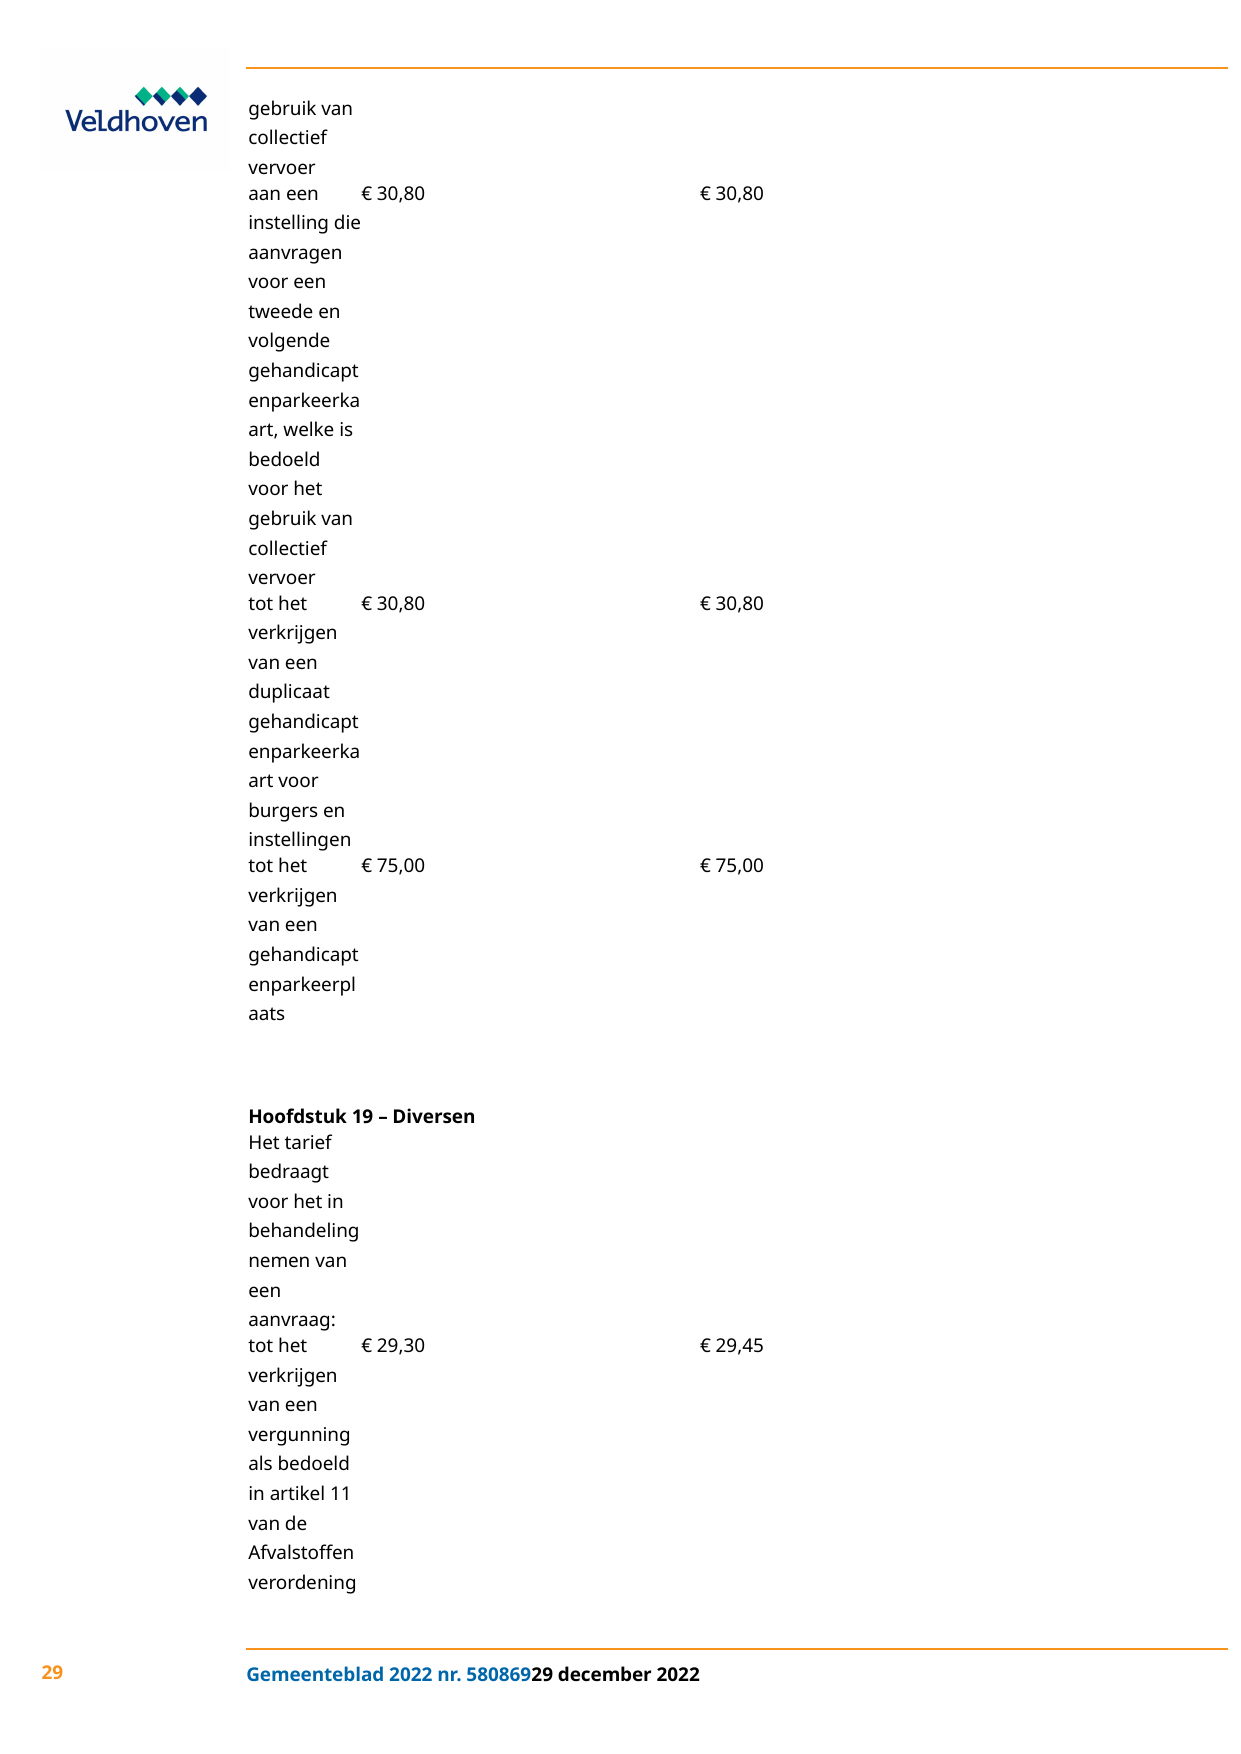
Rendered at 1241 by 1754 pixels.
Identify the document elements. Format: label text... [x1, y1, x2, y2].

table_cell € 75,00 [361, 853, 700, 1026]
table_cell € 75,00 [700, 853, 926, 1026]
table_cell aan een instelling die aanvragen voor een tweede en volgende gehandicaptenparkeerkaart, welke is bedoeld voor het gebruik van collectief vervoer [248, 180, 361, 590]
table_cell [926, 1129, 1152, 1332]
table_cell [361, 1078, 700, 1103]
table_cell [926, 180, 1152, 590]
table_cell [926, 853, 1152, 1026]
table_cell [813, 1103, 1152, 1129]
table_cell [926, 95, 1152, 180]
table_cell [700, 95, 926, 180]
table_cell [926, 1332, 1152, 1594]
table_cell [926, 1078, 1152, 1103]
table_cell [587, 1052, 813, 1077]
table_cell [248, 1026, 361, 1052]
table_cell [587, 1103, 813, 1129]
table_cell € 29,30 [361, 1332, 700, 1594]
table_cell [700, 1078, 926, 1103]
table_cell gebruik van collectief vervoer [248, 95, 361, 180]
table_cell [361, 1026, 700, 1052]
table_cell € 30,80 [361, 180, 700, 590]
table_cell [361, 95, 700, 180]
table_cell Hoofdstuk 19 – Diversen [248, 1103, 587, 1129]
table_cell [926, 1026, 1152, 1052]
table_cell € 29,45 [700, 1332, 926, 1594]
table_cell tot het verkrijgen van een gehandicaptenparkeerplaats [248, 853, 361, 1026]
table_cell [248, 1052, 587, 1077]
table_cell [361, 1129, 700, 1332]
table_cell € 30,80 [700, 590, 926, 852]
table_cell € 30,80 [361, 590, 700, 852]
table_cell [700, 1129, 926, 1332]
table_cell [813, 1052, 1152, 1077]
table_cell [248, 1078, 361, 1103]
table_cell € 30,80 [700, 180, 926, 590]
table_cell [926, 590, 1152, 852]
table_cell tot het verkrijgen van een vergunning als bedoeld in artikel 11 van de Afvalstoffenverordening [248, 1332, 361, 1594]
table_cell Het tarief bedraagt voor het in behandeling nemen van een aanvraag: [248, 1129, 361, 1332]
table_cell tot het verkrijgen van een duplicaat gehandicaptenparkeerkaart voor burgers en instellingen [248, 590, 361, 852]
picture [41, 47, 231, 172]
table_cell [700, 1026, 926, 1052]
